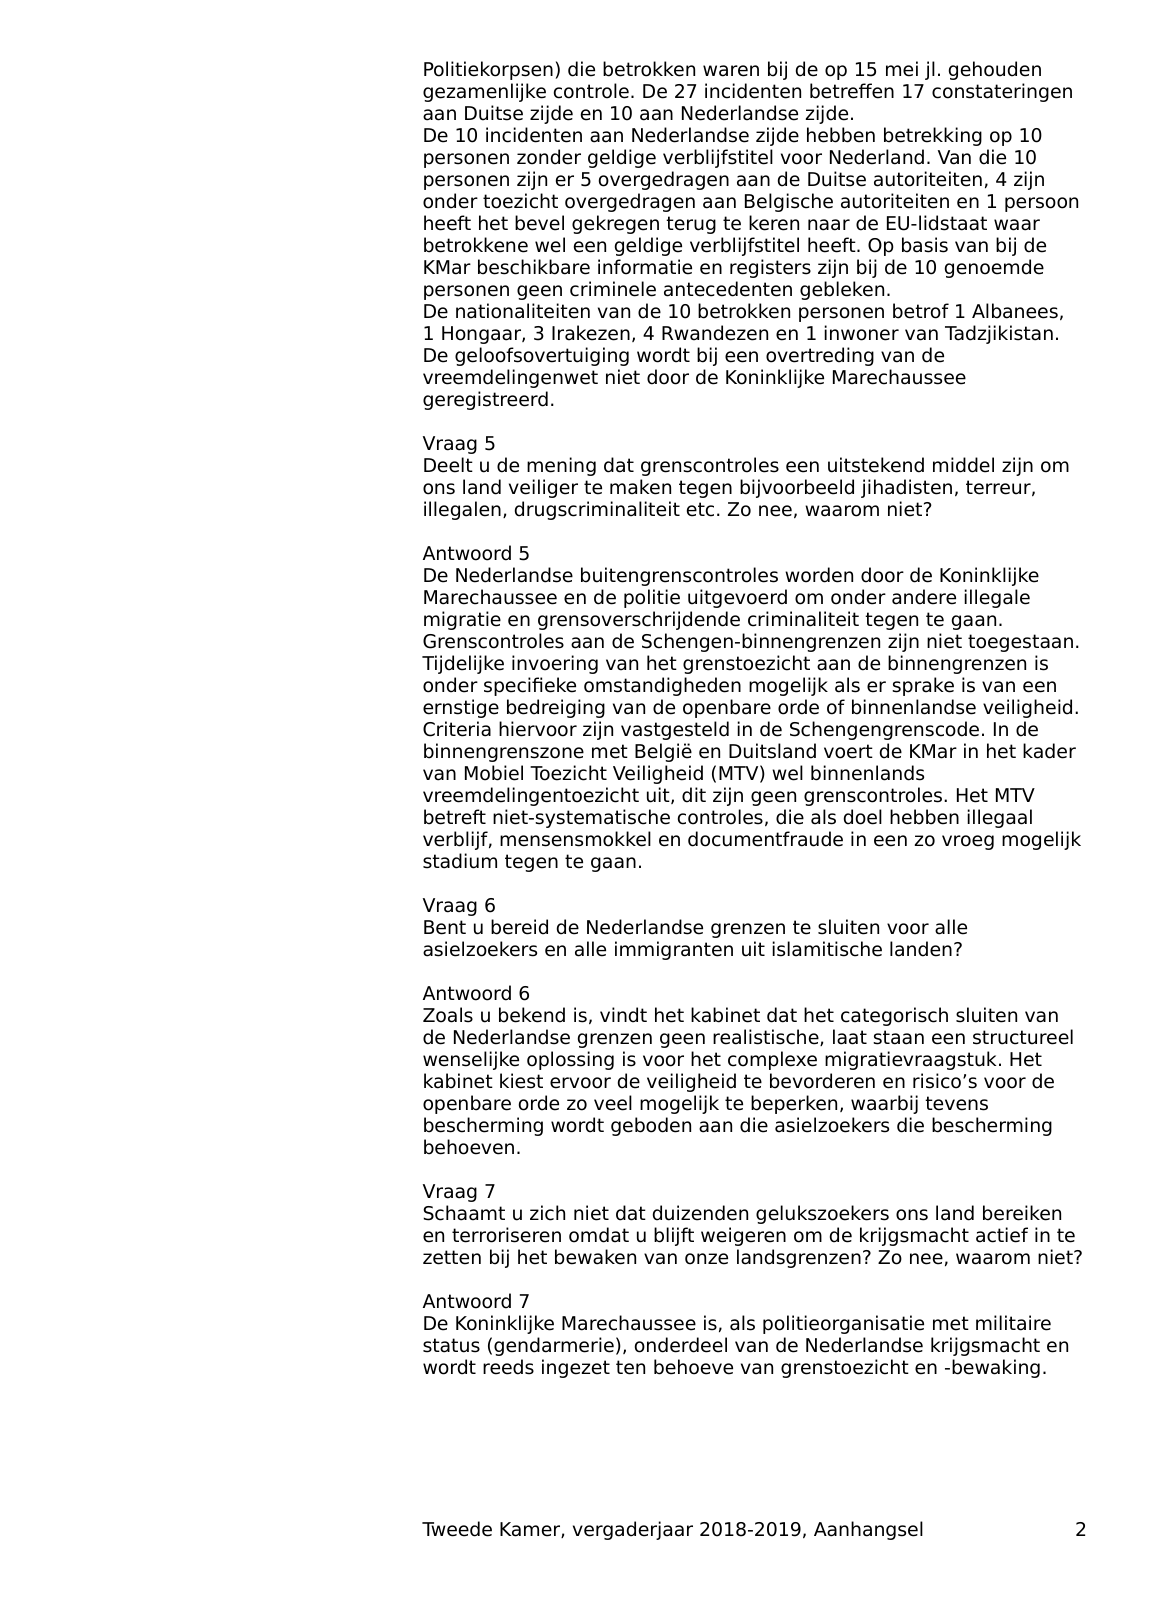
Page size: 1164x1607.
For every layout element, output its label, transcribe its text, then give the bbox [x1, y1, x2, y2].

text Antwoord 6 [422, 983, 1087, 1005]
text De Nederlandse buitengrenscontroles worden door de Koninklijke Marechaussee en de politie uitgevoerd om onder andere illegale migratie en grensoverschrijdende criminaliteit tegen te gaan. Grenscontroles aan de Schengen-binnengrenzen zijn niet toegestaan. Tijdelijke invoering van het grenstoezicht aan de binnengrenzen is onder specifieke omstandigheden mogelijk als er sprake is van een ernstige bedreiging van de openbare orde of binnenlandse veiligheid. Criteria hiervoor zijn vastgesteld in de Schengengrenscode. In de binnengrenszone met België en Duitsland voert de KMar in het kader van Mobiel Toezicht Veiligheid (MTV) wel binnenlands vreemdelingentoezicht uit, dit zijn geen grenscontroles. Het MTV betreft niet-systematische controles, die als doel hebben illegaal verblijf, mensensmokkel en documentfraude in een zo vroeg mogelijk stadium tegen te gaan. [422, 565, 1087, 873]
text Vraag 7 [422, 1181, 1087, 1203]
text De Koninklijke Marechaussee is, als politieorganisatie met militaire status (gendarmerie), onderdeel van de Nederlandse krijgsmacht en wordt reeds ingezet ten behoeve van grenstoezicht en -bewaking. [422, 1313, 1087, 1379]
text Zoals u bekend is, vindt het kabinet dat het categorisch sluiten van de Nederlandse grenzen geen realistische, laat staan een structureel wenselijke oplossing is voor het complexe migratievraagstuk. Het kabinet kiest ervoor de veiligheid te bevorderen en risico’s voor de openbare orde zo veel mogelijk te beperken, waarbij tevens bescherming wordt geboden aan die asielzoekers die bescherming behoeven. [422, 1005, 1087, 1159]
text De 10 incidenten aan Nederlandse zijde hebben betrekking op 10 personen zonder geldige verblijfstitel voor Nederland. Van die 10 personen zijn er 5 overgedragen aan de Duitse autoriteiten, 4 zijn onder toezicht overgedragen aan Belgische autoriteiten en 1 persoon heeft het bevel gekregen terug te keren naar de EU-lidstaat waar betrokkene wel een geldige verblijfstitel heeft. Op basis van bij de KMar beschikbare informatie en registers zijn bij de 10 genoemde personen geen criminele antecedenten gebleken. [422, 125, 1087, 301]
text Antwoord 5 [422, 543, 1087, 565]
text Vraag 6 [422, 895, 1087, 917]
text Deelt u de mening dat grenscontroles een uitstekend middel zijn om ons land veiliger te maken tegen bijvoorbeeld jihadisten, terreur, illegalen, drugscriminaliteit etc. Zo nee, waarom niet? [422, 455, 1087, 521]
text Antwoord 7 [422, 1291, 1087, 1313]
text Politiekorpsen) die betrokken waren bij de op 15 mei jl. gehouden gezamenlijke controle. De 27 incidenten betreffen 17 constateringen aan Duitse zijde en 10 aan Nederlandse zijde. [422, 59, 1087, 125]
text Bent u bereid de Nederlandse grenzen te sluiten voor alle asielzoekers en alle immigranten uit islamitische landen? [422, 917, 1087, 961]
text Vraag 5 [422, 433, 1087, 455]
text Schaamt u zich niet dat duizenden gelukszoekers ons land bereiken en terroriseren omdat u blijft weigeren om de krijgsmacht actief in te zetten bij het bewaken van onze landsgrenzen? Zo nee, waarom niet? [422, 1203, 1087, 1269]
text De nationaliteiten van de 10 betrokken personen betrof 1 Albanees, 1 Hongaar, 3 Irakezen, 4 Rwandezen en 1 inwoner van Tadzjikistan. De geloofsovertuiging wordt bij een overtreding van de vreemdelingenwet niet door de Koninklijke Marechaussee geregistreerd. [422, 301, 1087, 411]
